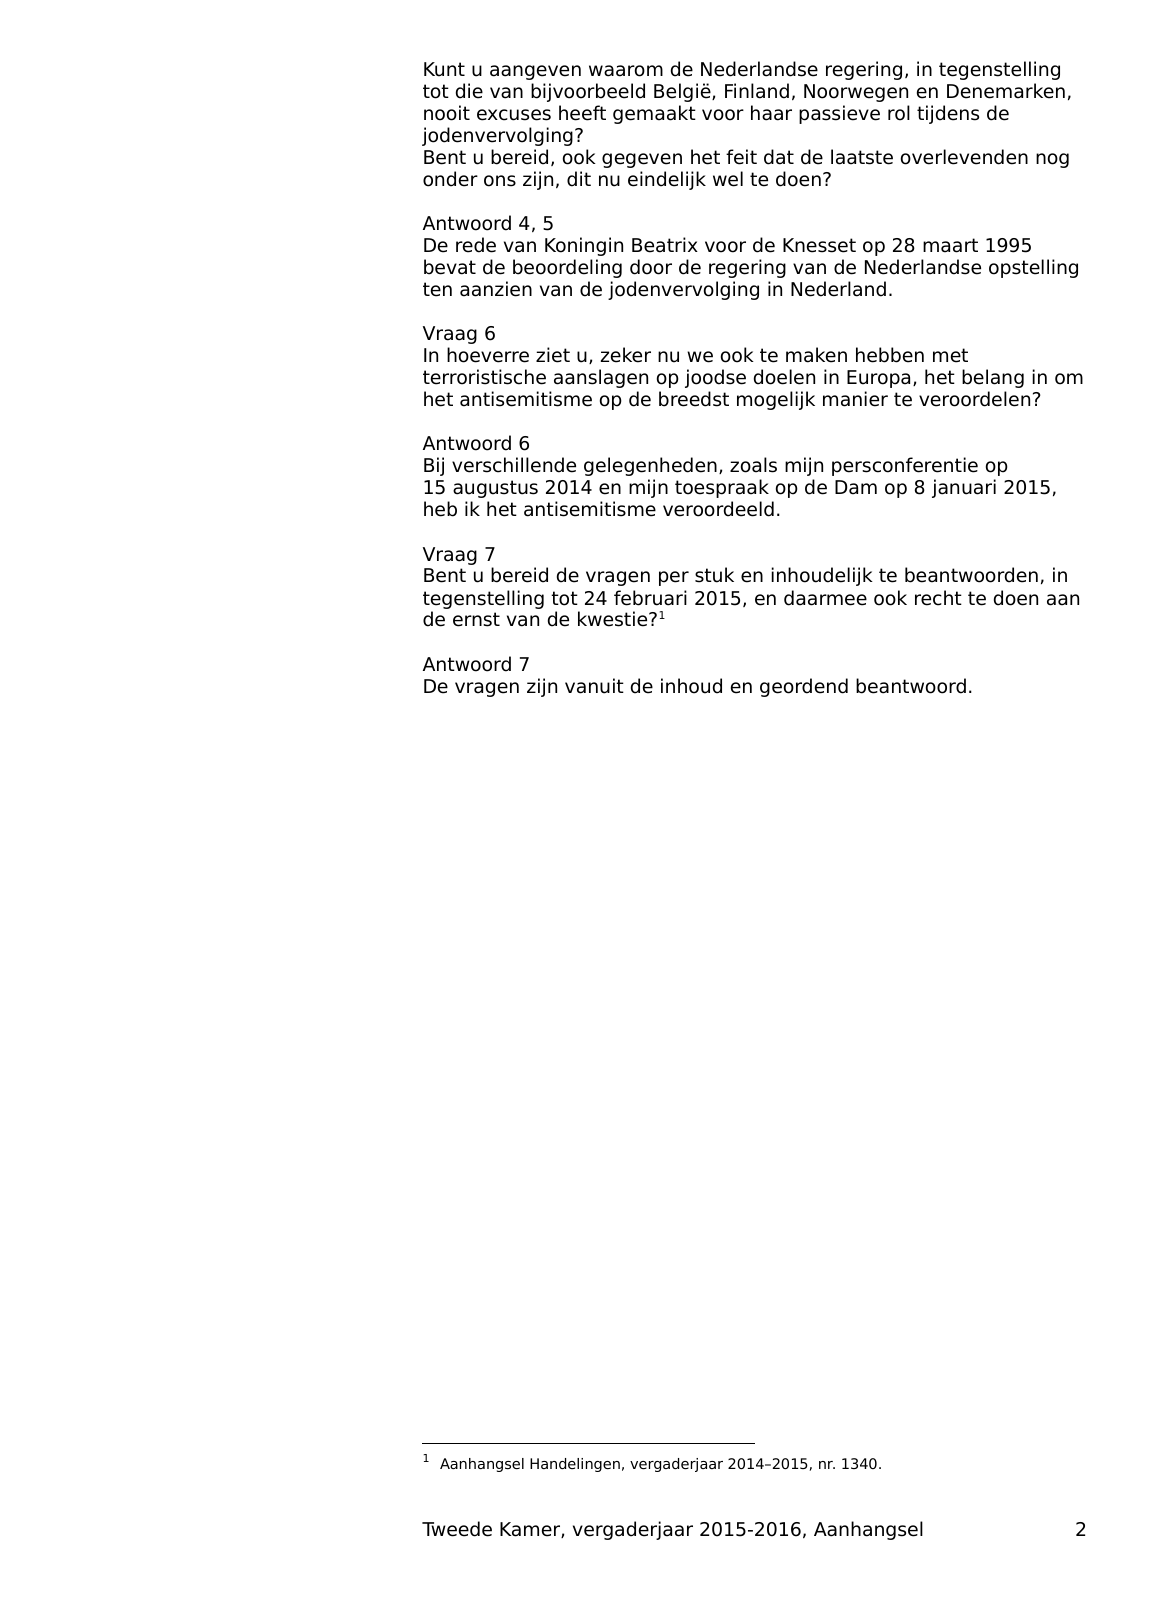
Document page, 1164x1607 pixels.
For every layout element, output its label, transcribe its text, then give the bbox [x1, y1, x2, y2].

text Aanhangsel Handelingen, vergaderjaar 2014–2015, nr. 1340. [422, 1452, 1087, 1474]
text Bent u bereid, ook gegeven het feit dat de laatste overlevenden nog onder ons zijn, dit nu eindelijk wel te doen? [422, 147, 1087, 191]
text Vraag 6 [422, 323, 1087, 345]
text Bent u bereid de vragen per stuk en inhoudelijk te beantwoorden, in tegenstelling tot 24 februari 2015, en daarmee ook recht te doen aan de ernst van de kwestie? [422, 565, 1087, 631]
text Antwoord 4, 5 [422, 213, 1087, 235]
text Antwoord 6 [422, 433, 1087, 455]
text Vraag 7 [422, 543, 1087, 565]
text Bij verschillende gelegenheden, zoals mijn persconferentie op 15 augustus 2014 en mijn toespraak op de Dam op 8 januari 2015, heb ik het antisemitisme veroordeeld. [422, 455, 1087, 521]
text De rede van Koningin Beatrix voor de Knesset op 28 maart 1995 bevat de beoordeling door de regering van de Nederlandse opstelling ten aanzien van de jodenvervolging in Nederland. [422, 235, 1087, 301]
text Kunt u aangeven waarom de Nederlandse regering, in tegenstelling tot die van bijvoorbeeld België, Finland, Noorwegen en Denemarken, nooit excuses heeft gemaakt voor haar passieve rol tijdens de jodenvervolging? [422, 59, 1087, 147]
text Antwoord 7 [422, 653, 1087, 676]
text De vragen zijn vanuit de inhoud en geordend beantwoord. [422, 676, 1087, 697]
text In hoeverre ziet u, zeker nu we ook te maken hebben met terroristische aanslagen op joodse doelen in Europa, het belang in om het antisemitisme op de breedst mogelijk manier te veroordelen? [422, 345, 1087, 411]
